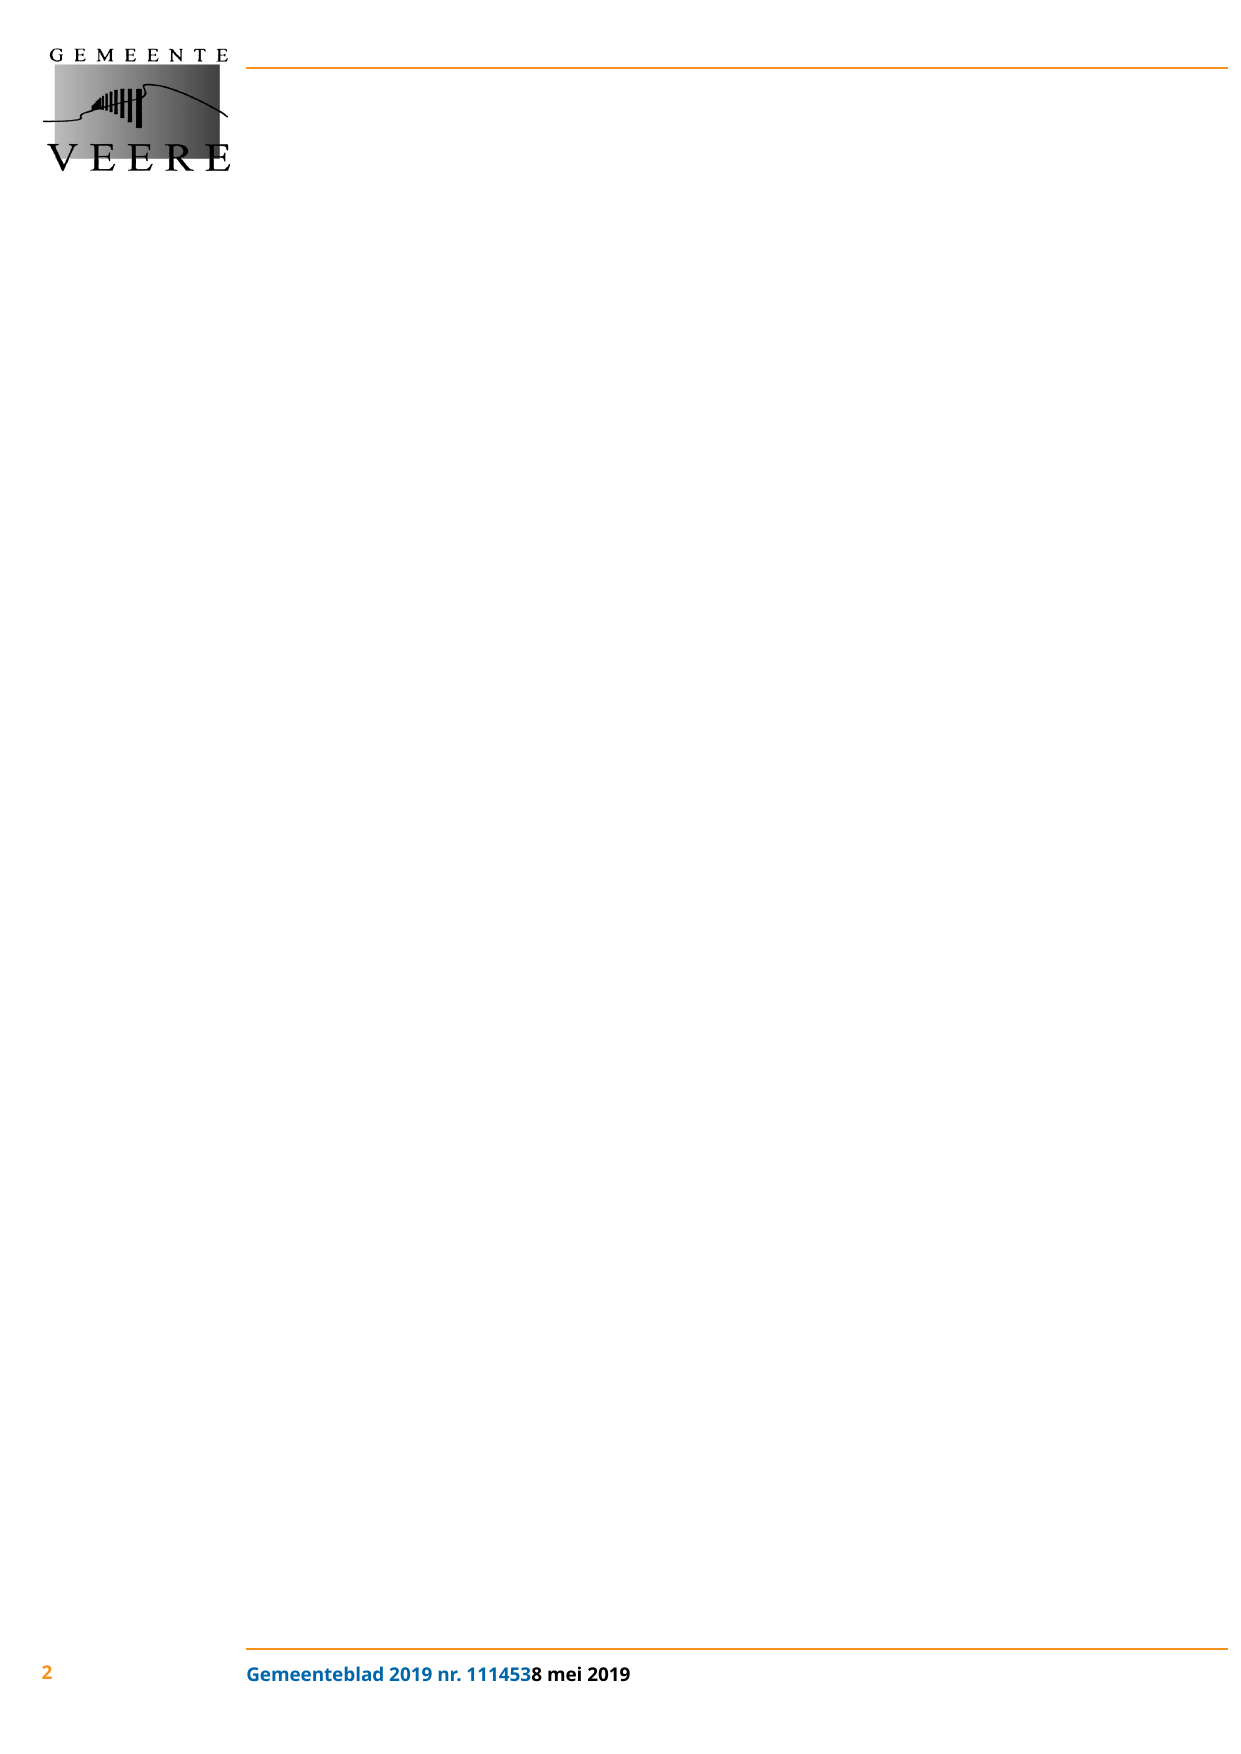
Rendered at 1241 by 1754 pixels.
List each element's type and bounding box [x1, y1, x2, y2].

picture [41, 47, 231, 172]
